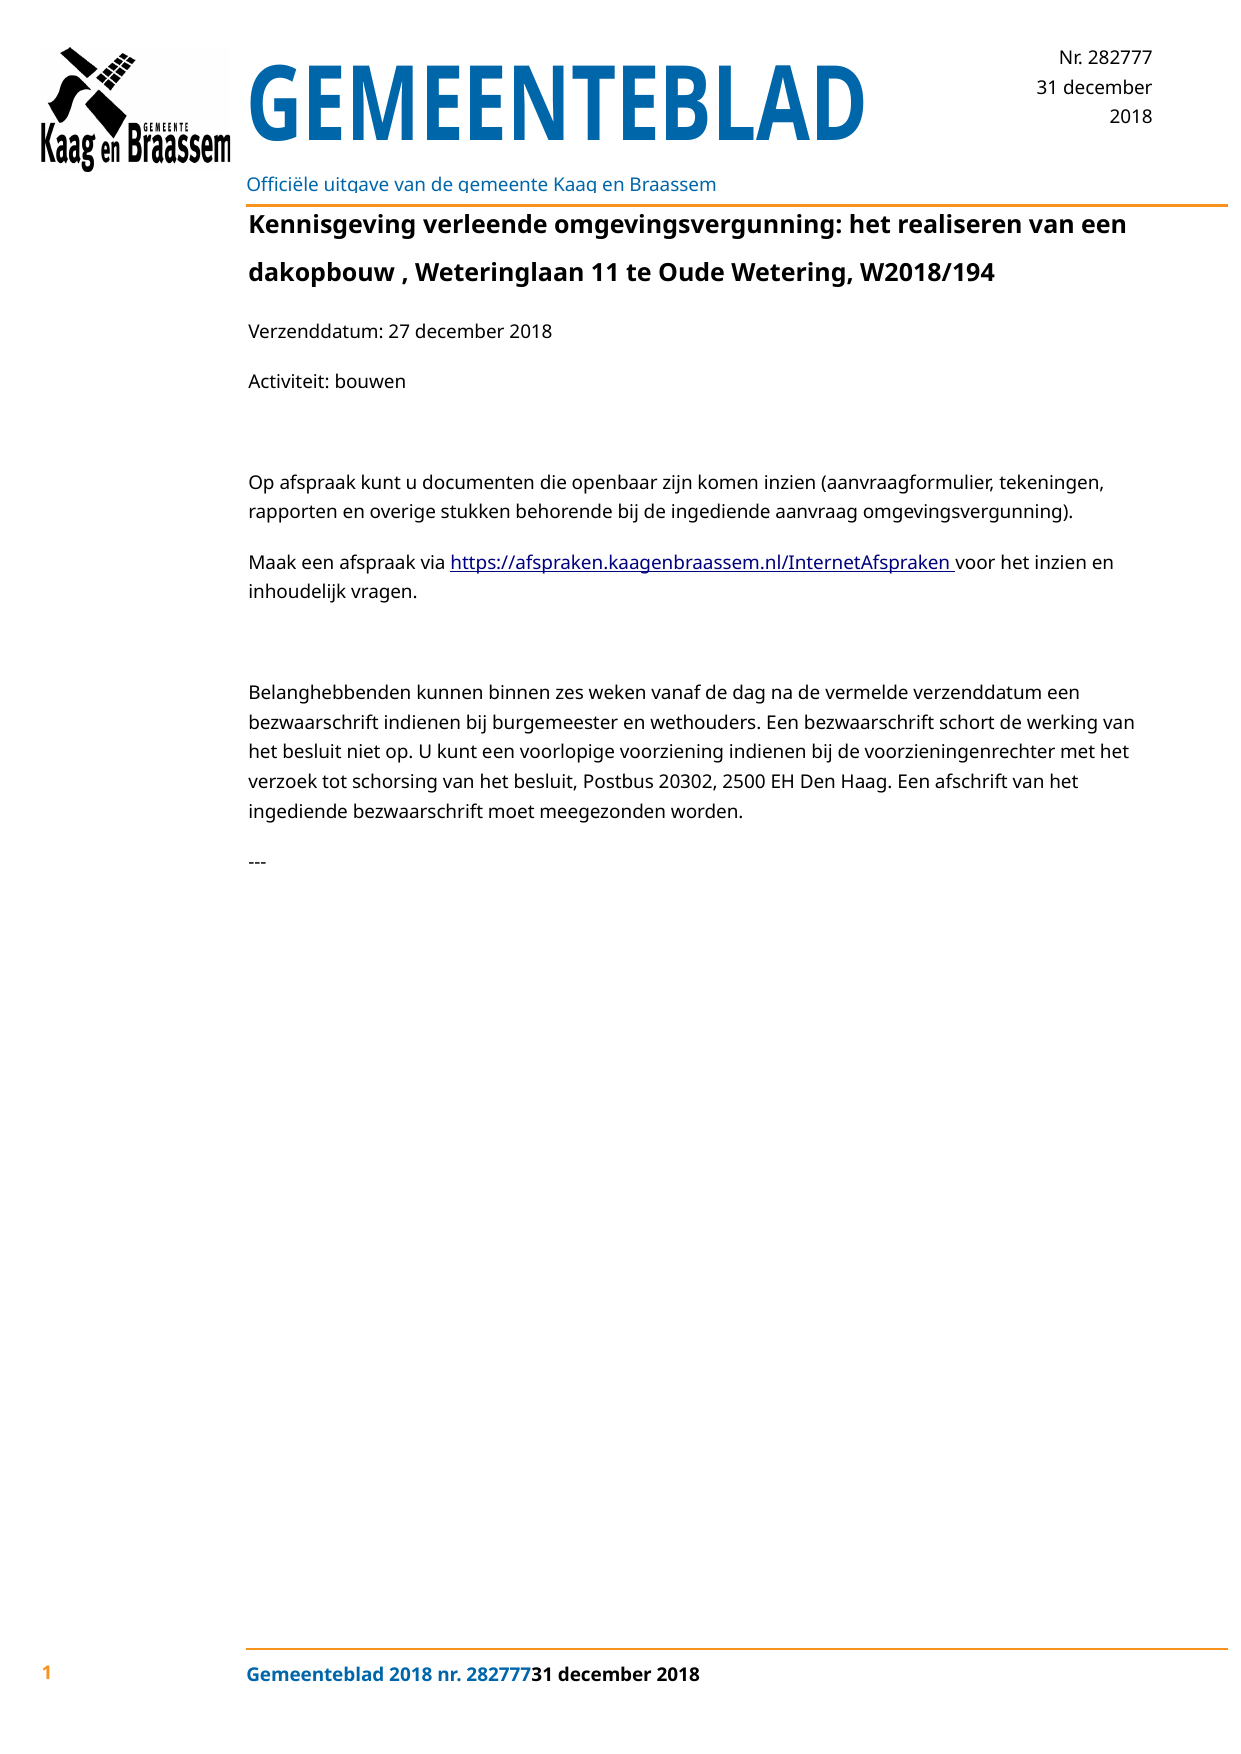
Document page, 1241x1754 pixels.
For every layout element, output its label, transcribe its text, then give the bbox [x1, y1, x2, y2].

text Kennisgeving verleende omgevingsvergunning: het realiseren van een dakopbouw , Weteringlaan 11 te Oude Wetering, W2018/194 [248, 207, 1152, 288]
text Op afspraak kunt u documenten die openbaar zijn komen inzien (aanvraagformulier, tekeningen, rapporten en overige stukken behorende bij de ingediende aanvraag omgevingsvergunning). [248, 469, 1152, 524]
picture [41, 47, 231, 172]
text Belanghebbenden kunnen binnen zes weken vanaf de dag na de vermelde verzenddatum een bezwaarschrift indienen bij burgemeester en wethouders. Een bezwaarschrift schort de werking van het besluit niet op. U kunt een voorlopige voorziening indienen bij de voorzieningenrechter met het verzoek tot schorsing van het besluit, Postbus 20302, 2500 EH Den Haag. Een afschrift van het ingediende bezwaarschrift moet meegezonden worden. [248, 679, 1152, 824]
text --- [248, 848, 1152, 874]
text Maak een afspraak via https://afspraken.kaagenbraassem.nl/InternetAfspraken voor het inzien en inhoudelijk vragen. [248, 549, 1152, 604]
text Verzenddatum: 27 december 2018 [248, 318, 1152, 344]
text Activiteit: bouwen [248, 368, 1152, 394]
